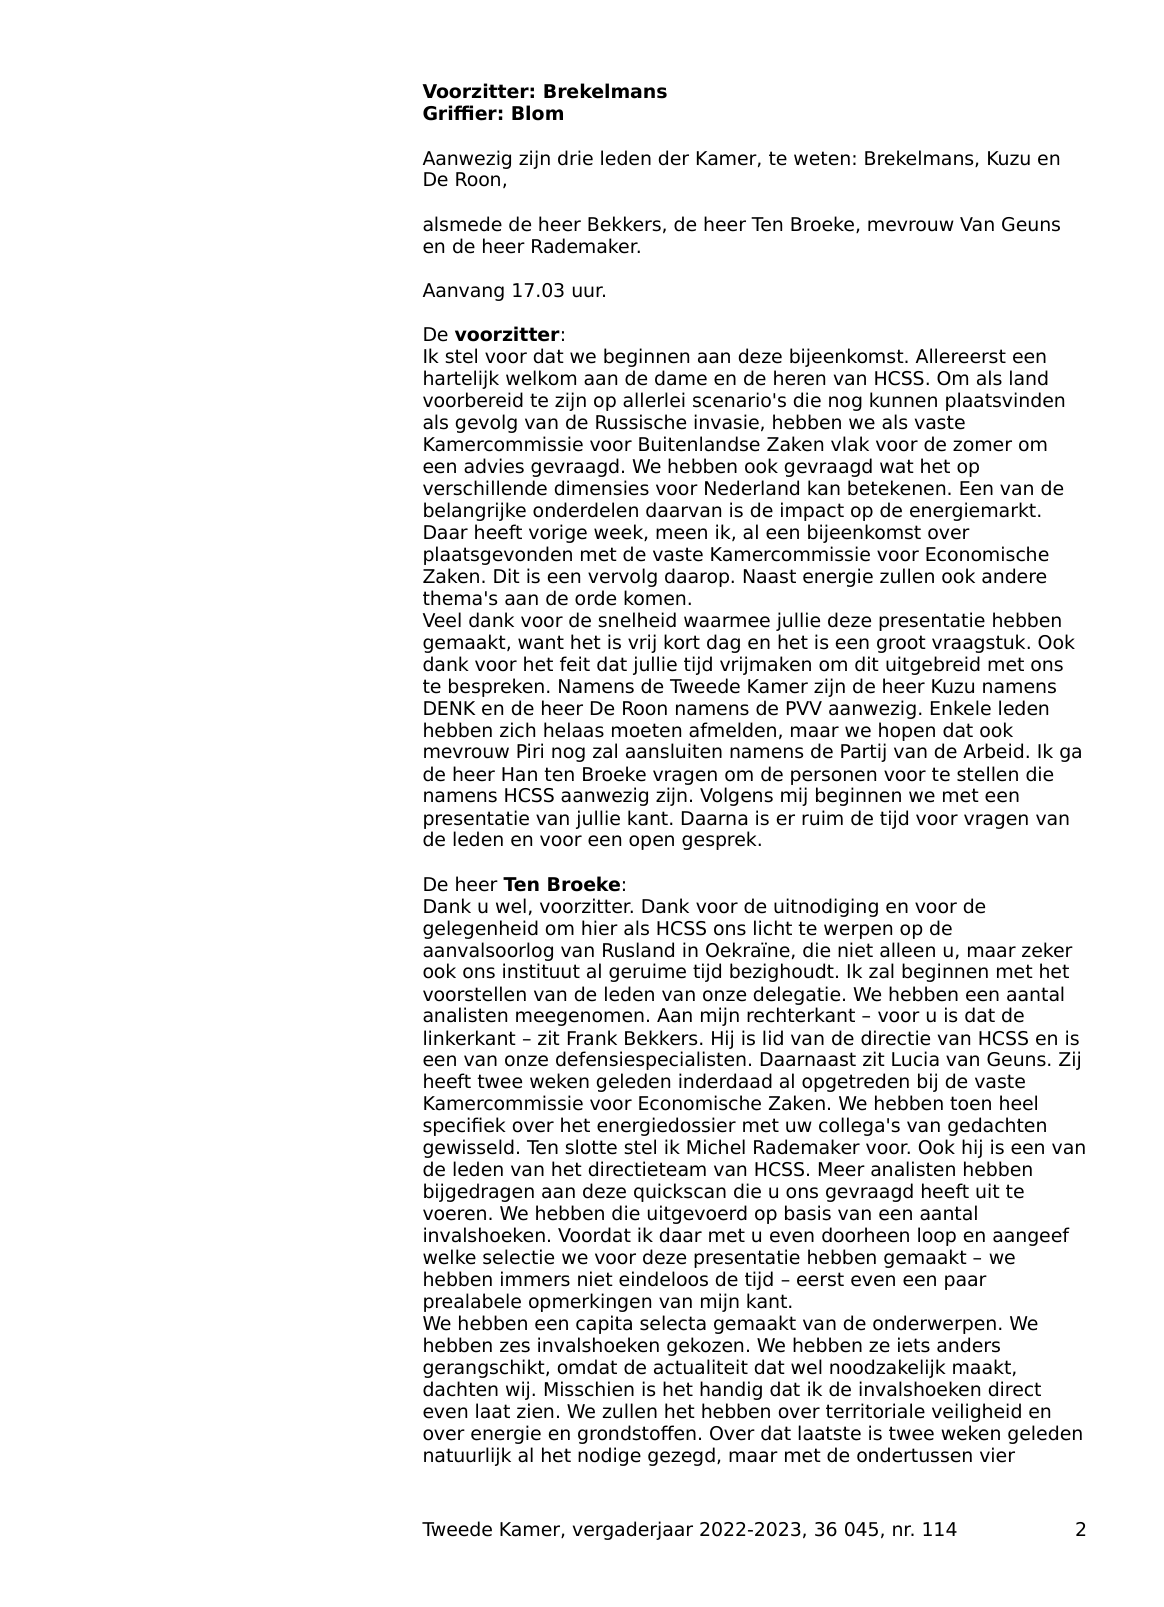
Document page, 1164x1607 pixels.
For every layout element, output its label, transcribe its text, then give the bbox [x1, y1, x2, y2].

text Griffier: Blom [422, 103, 1087, 125]
text We hebben een capita selecta gemaakt van de onderwerpen. We hebben zes invalshoeken gekozen. We hebben ze iets anders gerangschikt, omdat de actualiteit dat wel noodzakelijk maakt, dachten wij. Misschien is het handig dat ik de invalshoeken direct even laat zien. We zullen het hebben over territoriale veiligheid en over energie en grondstoffen. Over dat laatste is twee weken geleden natuurlijk al het nodige gezegd, maar met de ondertussen vier [422, 1313, 1087, 1467]
text Aanwezig zijn drie leden der Kamer, te weten: Brekelmans, Kuzu en De Roon, [422, 147, 1087, 191]
text Veel dank voor de snelheid waarmee jullie deze presentatie hebben gemaakt, want het is vrij kort dag en het is een groot vraagstuk. Ook dank voor het feit dat jullie tijd vrijmaken om dit uitgebreid met ons te bespreken. Namens de Tweede Kamer zijn de heer Kuzu namens DENK en de heer De Roon namens de PVV aanwezig. Enkele leden hebben zich helaas moeten afmelden, maar we hopen dat ook mevrouw Piri nog zal aansluiten namens de Partij van de Arbeid. Ik ga de heer Han ten Broeke vragen om de personen voor te stellen die namens HCSS aanwezig zijn. Volgens mij beginnen we met een presentatie van jullie kant. Daarna is er ruim de tijd voor vragen van de leden en voor een open gesprek. [422, 609, 1087, 851]
text Dank u wel, voorzitter. Dank voor de uitnodiging en voor de gelegenheid om hier als HCSS ons licht te werpen op de aanvalsoorlog van Rusland in Oekraïne, die niet alleen u, maar zeker ook ons instituut al geruime tijd bezighoudt. Ik zal beginnen met het voorstellen van de leden van onze delegatie. We hebben een aantal analisten meegenomen. Aan mijn rechterkant – voor u is dat de linkerkant – zit Frank Bekkers. Hij is lid van de directie van HCSS en is een van onze defensiespecialisten. Daarnaast zit Lucia van Geuns. Zij heeft twee weken geleden inderdaad al opgetreden bij de vaste Kamercommissie voor Economische Zaken. We hebben toen heel specifiek over het energiedossier met uw collega's van gedachten gewisseld. Ten slotte stel ik Michel Rademaker voor. Ook hij is een van de leden van het directieteam van HCSS. Meer analisten hebben bijgedragen aan deze quickscan die u ons gevraagd heeft uit te voeren. We hebben die uitgevoerd op basis van een aantal invalshoeken. Voordat ik daar met u even doorheen loop en aangeef welke selectie we voor deze presentatie hebben gemaakt – we hebben immers niet eindeloos de tijd – eerst even een paar prealabele opmerkingen van mijn kant. [422, 896, 1087, 1313]
text Voorzitter: Brekelmans [422, 81, 1087, 103]
text Ik stel voor dat we beginnen aan deze bijeenkomst. Allereerst een hartelijk welkom aan de dame en de heren van HCSS. Om als land voorbereid te zijn op allerlei scenario's die nog kunnen plaatsvinden als gevolg van de Russische invasie, hebben we als vaste Kamercommissie voor Buitenlandse Zaken vlak voor de zomer om een advies gevraagd. We hebben ook gevraagd wat het op verschillende dimensies voor Nederland kan betekenen. Een van de belangrijke onderdelen daarvan is de impact op de energiemarkt. Daar heeft vorige week, meen ik, al een bijeenkomst over plaatsgevonden met de vaste Kamercommissie voor Economische Zaken. Dit is een vervolg daarop. Naast energie zullen ook andere thema's aan de orde komen. [422, 346, 1087, 609]
text Aanvang 17.03 uur. [422, 280, 1087, 302]
text De heer Ten Broeke: [422, 873, 1087, 896]
text alsmede de heer Bekkers, de heer Ten Broeke, mevrouw Van Geuns en de heer Rademaker. [422, 213, 1087, 257]
text De voorzitter: [422, 324, 1087, 346]
